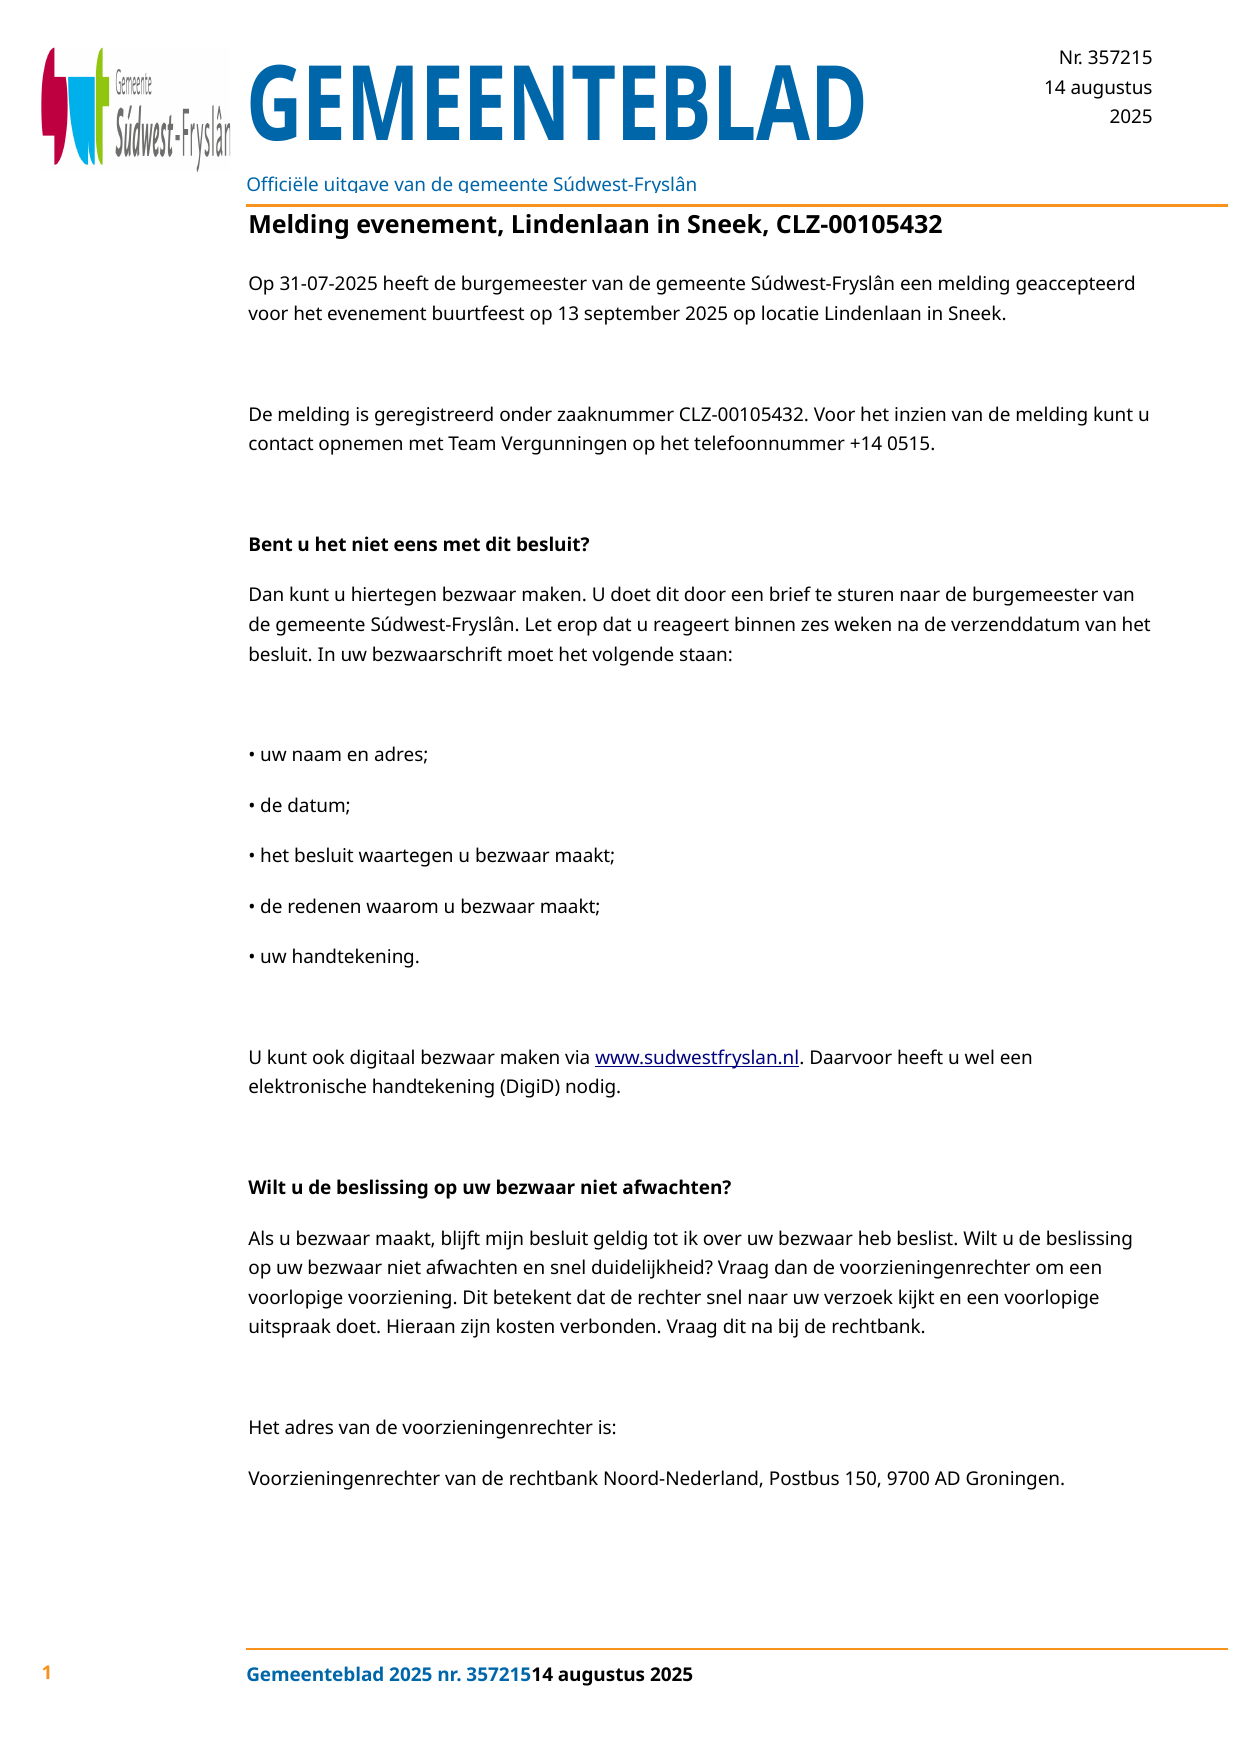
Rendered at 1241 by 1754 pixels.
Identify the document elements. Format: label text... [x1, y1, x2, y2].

text • uw naam en adres; [248, 742, 1152, 767]
text Op 31-07-2025 heeft de burgemeester van de gemeente Súdwest-Fryslân een melding geaccepteerd voor het evenement buurtfeest op 13 september 2025 op locatie Lindenlaan in Sneek. [248, 270, 1152, 326]
text • het besluit waartegen u bezwaar maakt; [248, 842, 1152, 868]
text Wilt u de beslissing op uw bezwaar niet afwachten? [248, 1174, 1152, 1200]
text • de redenen waarom u bezwaar maakt; [248, 893, 1152, 918]
text U kunt ook digitaal bezwaar maken via www.sudwestfryslan.nl. Daarvoor heeft u wel een elektronische handtekening (DigiD) nodig. [248, 1044, 1152, 1099]
text Voorzieningenrechter van de rechtbank Noord-Nederland, Postbus 150, 9700 AD Groningen. [248, 1465, 1152, 1491]
text Melding evenement, Lindenlaan in Sneek, CLZ-00105432 [248, 207, 1152, 241]
text Bent u het niet eens met dit besluit? [248, 531, 1152, 557]
text • de datum; [248, 792, 1152, 818]
text De melding is geregistreerd onder zaaknummer CLZ-00105432. Voor het inzien van de melding kunt u contact opnemen met Team Vergunningen op het telefoonnummer +14 0515. [248, 401, 1152, 456]
picture [41, 47, 231, 172]
text Als u bezwaar maakt, blijft mijn besluit geldig tot ik over uw bezwaar heb beslist. Wilt u de beslissing op uw bezwaar niet afwachten en snel duidelijkheid? Vraag dan de voorzieningenrechter om een voorlopige voorziening. Dit betekent dat de rechter snel naar uw verzoek kijkt en een voorlopige uitspraak doet. Hieraan zijn kosten verbonden. Vraag dit na bij de rechtbank. [248, 1225, 1152, 1339]
text Het adres van de voorzieningenrechter is: [248, 1414, 1152, 1440]
text Dan kunt u hiertegen bezwaar maken. U doet dit door een brief te sturen naar de burgemeester van de gemeente Súdwest-Fryslân. Let erop dat u reageert binnen zes weken na de verzenddatum van het besluit. In uw bezwaarschrift moet het volgende staan: [248, 582, 1152, 666]
text • uw handtekening. [248, 943, 1152, 969]
